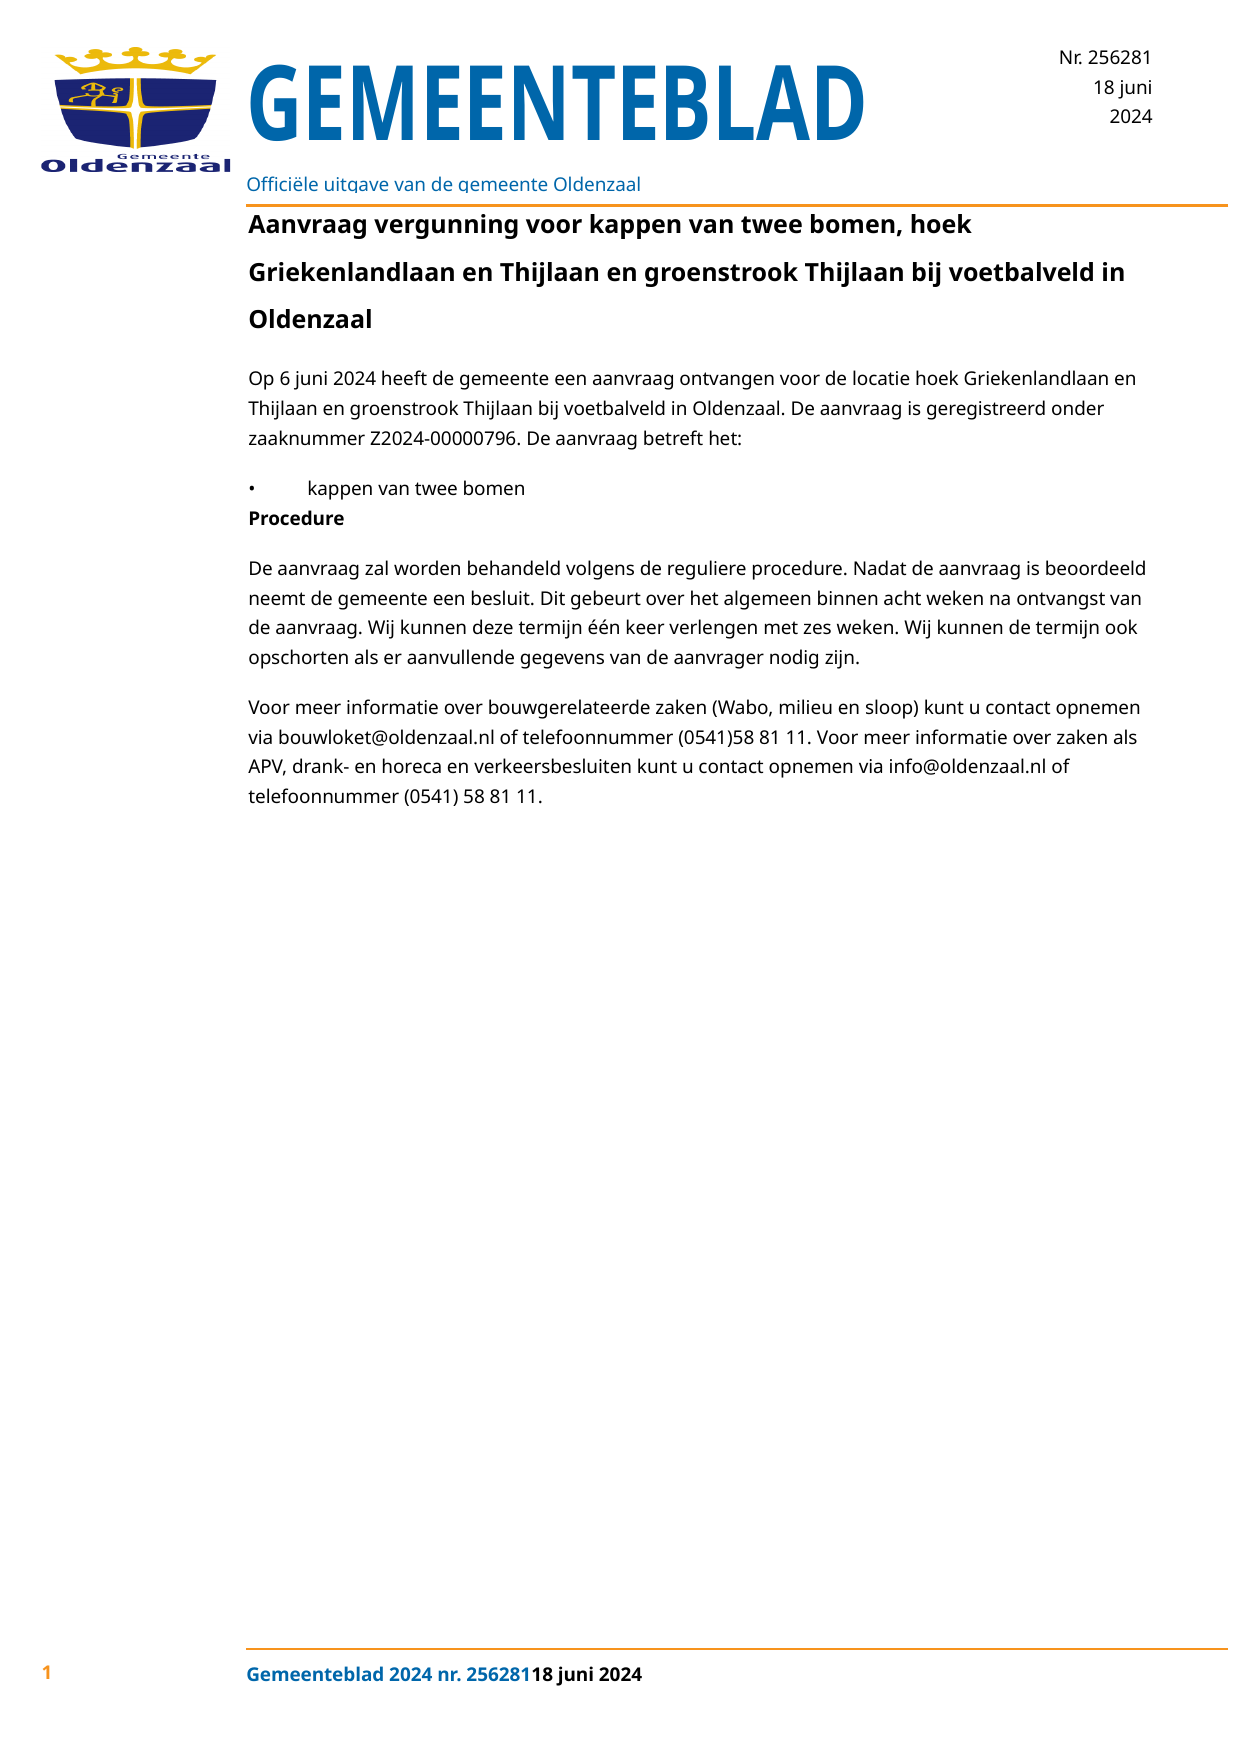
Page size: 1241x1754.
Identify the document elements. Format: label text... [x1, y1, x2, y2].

text Voor meer informatie over bouwgerelateerde zaken (Wabo, milieu en sloop) kunt u contact opnemen via bouwloket@oldenzaal.nl of telefoonnummer (0541)58 81 11. Voor meer informatie over zaken als APV, drank- en horeca en verkeersbesluiten kunt u contact opnemen via info@oldenzaal.nl of telefoonnummer (0541) 58 81 11. [248, 694, 1152, 809]
picture [41, 47, 231, 172]
text De aanvraag zal worden behandeld volgens de reguliere procedure. Nadat de aanvraag is beoordeeld neemt de gemeente een besluit. Dit gebeurt over het algemeen binnen acht weken na ontvangst van de aanvraag. Wij kunnen deze termijn één keer verlengen met zes weken. Wij kunnen de termijn ook opschorten als er aanvullende gegevens van de aanvrager nodig zijn. [248, 555, 1152, 669]
text Op 6 juni 2024 heeft de gemeente een aanvraag ontvangen voor de locatie hoek Griekenlandlaan en Thijlaan en groenstrook Thijlaan bij voetbalveld in Oldenzaal. De aanvraag is geregistreerd onder zaaknummer Z2024-00000796. De aanvraag betreft het: [248, 366, 1152, 450]
text Aanvraag vergunning voor kappen van twee bomen, hoek Griekenlandlaan en Thijlaan en groenstrook Thijlaan bij voetbalveld in Oldenzaal [248, 207, 1152, 336]
text Procedure [248, 505, 1152, 530]
list kappen van twee bomen [248, 475, 1152, 501]
